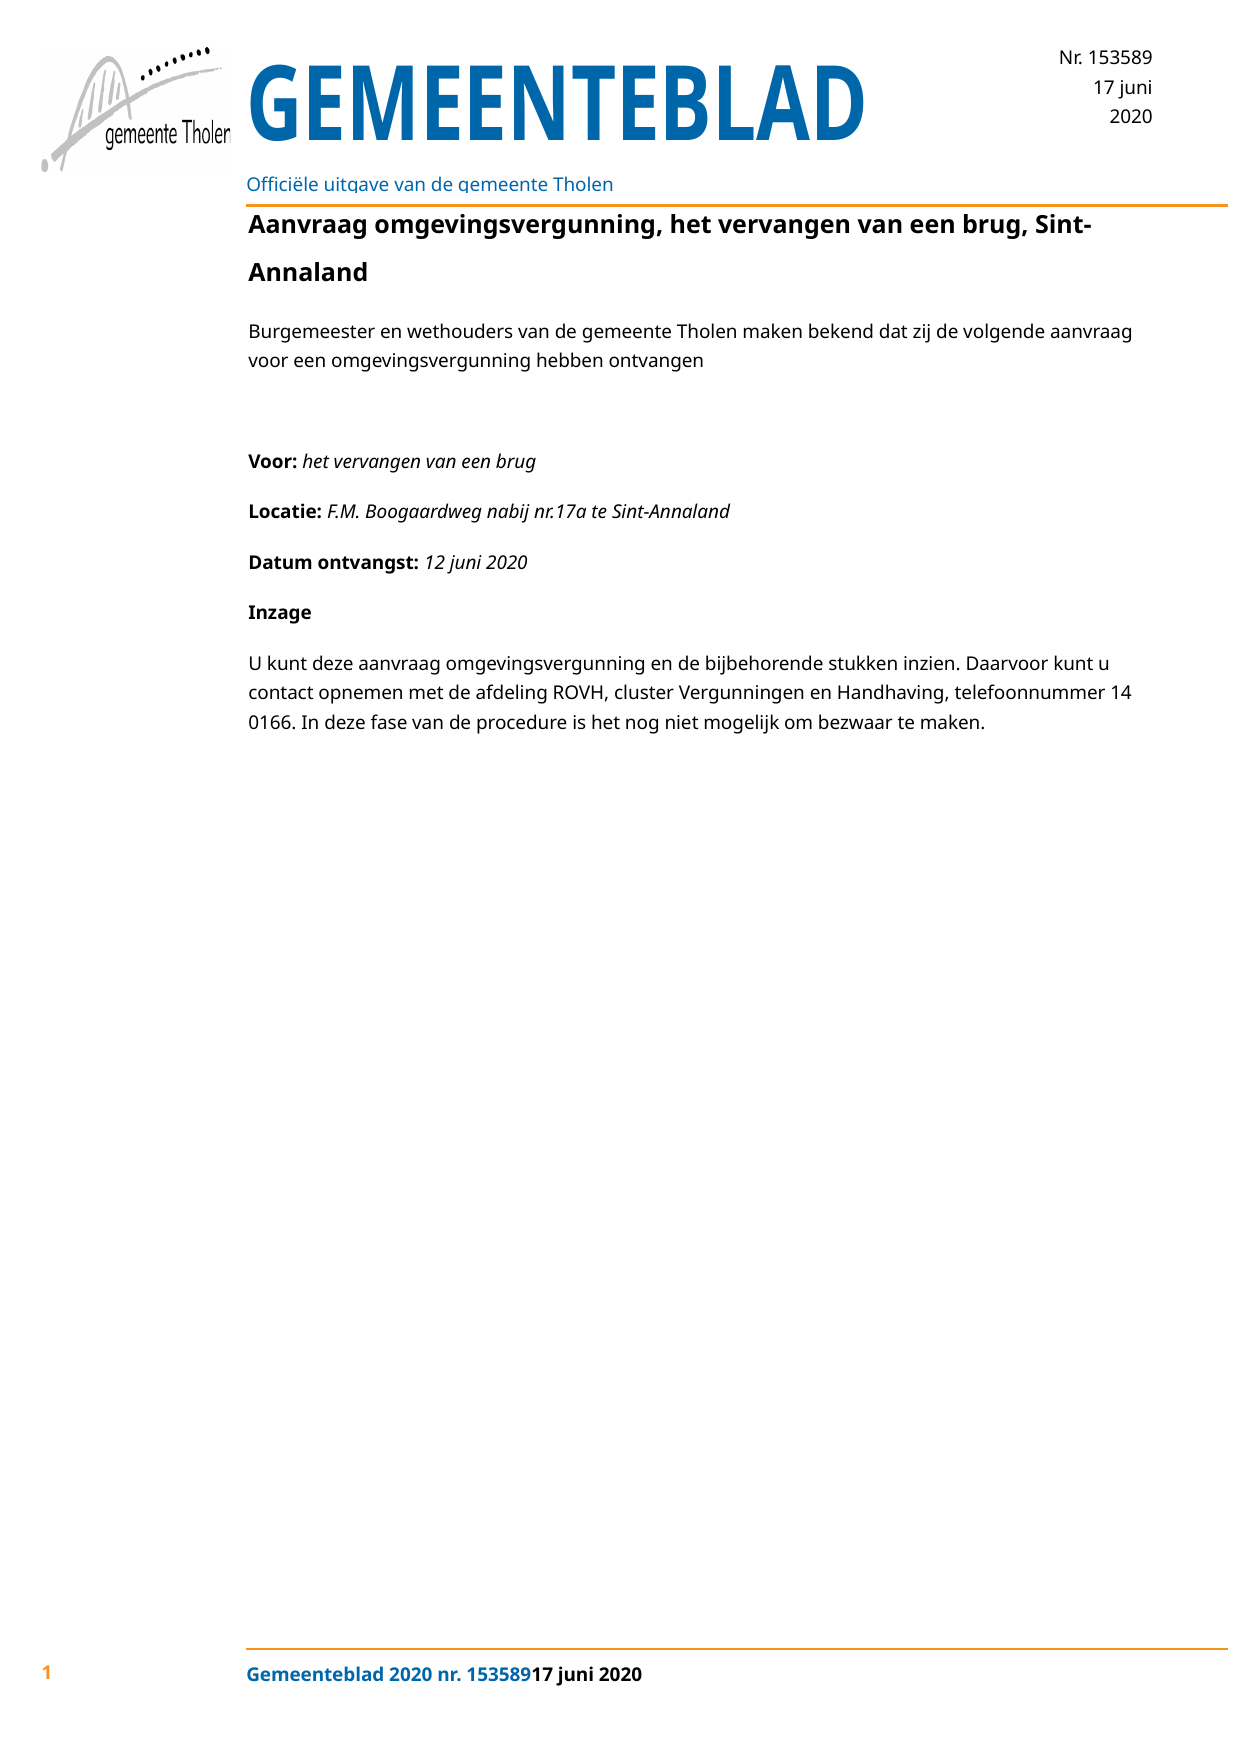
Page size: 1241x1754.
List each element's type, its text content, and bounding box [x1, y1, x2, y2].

picture [41, 47, 231, 172]
text Burgemeester en wethouders van de gemeente Tholen maken bekend dat zij de volgende aanvraag voor een omgevingsvergunning hebben ontvangen [248, 318, 1152, 373]
text Inzage [248, 599, 1152, 625]
text Locatie: F.M. Boogaardweg nabij nr.17a te Sint-Annaland [248, 499, 1152, 524]
text Aanvraag omgevingsvergunning, het vervangen van een brug, Sint-Annaland [248, 207, 1152, 288]
text Datum ontvangst: 12 juni 2020 [248, 549, 1152, 575]
text U kunt deze aanvraag omgevingsvergunning en de bijbehorende stukken inzien. Daarvoor kunt u contact opnemen met de afdeling ROVH, cluster Vergunningen en Handhaving, telefoonnummer 14 0166. In deze fase van de procedure is het nog niet mogelijk om bezwaar te maken. [248, 650, 1152, 735]
text Voor: het vervangen van een brug [248, 448, 1152, 474]
